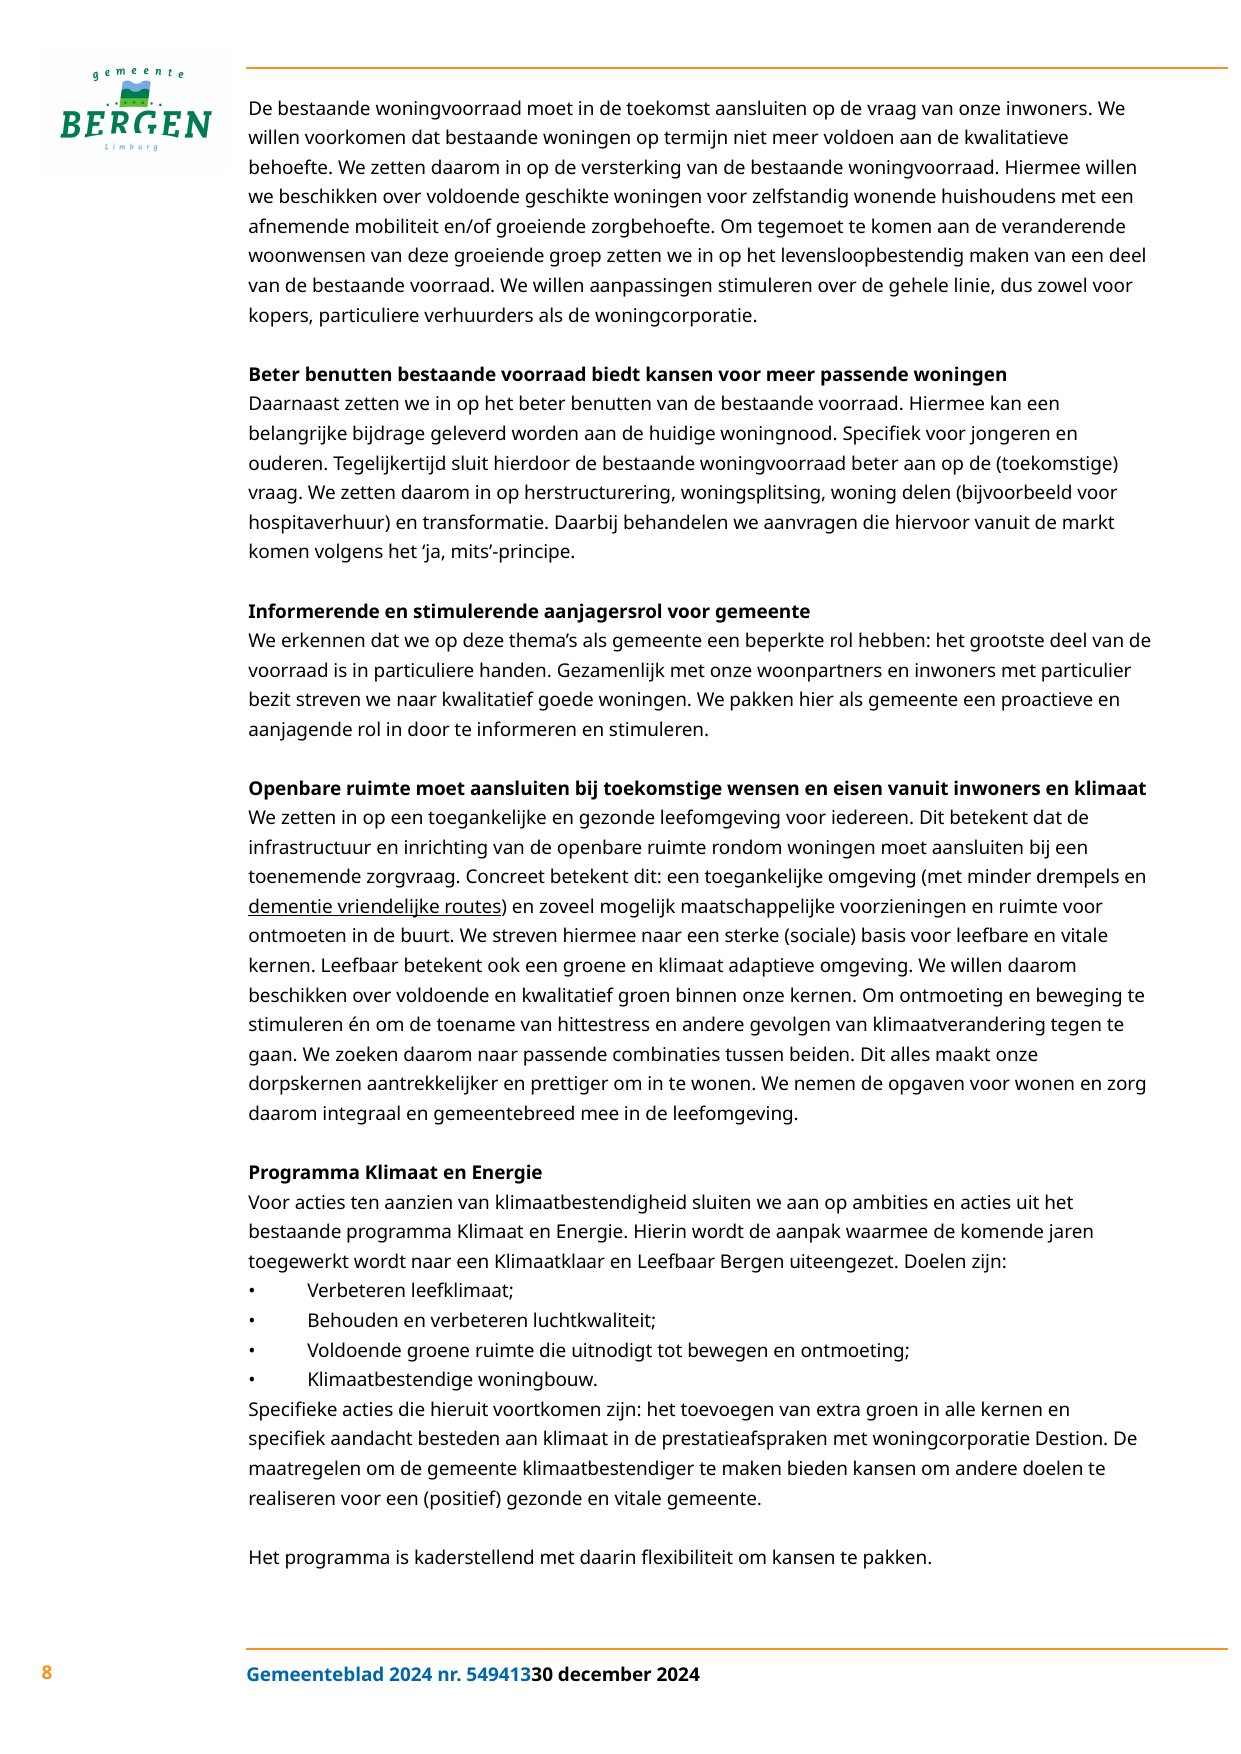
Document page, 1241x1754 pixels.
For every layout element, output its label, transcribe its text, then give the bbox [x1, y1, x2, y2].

table_header Programma Klimaat en Energie Voor acties ten aanzien van klimaatbestendigheid sluiten we aan op ambities en acties uit het bestaande programma Klimaat en Energie. Hierin wordt de aanpak waarmee de komende jaren toegewerkt wordt naar een Klimaatklaar en Leefbaar Bergen uiteengezet. Doelen zijn: Verbeteren leefklimaat; Behouden en verbeteren luchtkwaliteit; Voldoende groene ruimte die uitnodigt tot bewegen en ontmoeting; Klimaatbestendige woningbouw. Specifieke acties die hieruit voortkomen zijn: het toevoegen van extra groen in alle kernen en specifiek aandacht besteden aan klimaat in de prestatieafspraken met woningcorporatie Destion. De maatregelen om de gemeente klimaatbestendiger te maken bieden kansen om andere doelen te realiseren voor een (positief) gezonde en vitale gemeente. Het programma is kaderstellend met daarin flexibiliteit om kansen te pakken. [248, 1159, 1152, 1570]
table_header Informerende en stimulerende aanjagersrol voor gemeente We erkennen dat we op deze thema’s als gemeente een beperkte rol hebben: het grootste deel van de voorraad is in particuliere handen. Gezamenlijk met onze woonpartners en inwoners met particulier bezit streven we naar kwalitatief goede woningen. We pakken hier als gemeente een proactieve en aanjagende rol in door te informeren en stimuleren. [248, 598, 1152, 742]
text Daarnaast zetten we in op het beter benutten van de bestaande voorraad. Hiermee kan een belangrijke bijdrage geleverd worden aan de huidige woningnood. Specifiek voor jongeren en ouderen. Tegelijkertijd sluit hierdoor de bestaande woningvoorraad beter aan op de (toekomstige) vraag. We zetten daarom in op herstructurering, woningsplitsing, woning delen (bijvoorbeeld voor hospitaverhuur) en transformatie. Daarbij behandelen we aanvragen die hiervoor vanuit de markt komen volgens het ‘ja, mits’-principe. [248, 391, 1152, 564]
text Beter benutten bestaande voorraad biedt kansen voor meer passende woningen [248, 361, 1152, 387]
picture [41, 47, 231, 172]
text We zetten in op een toegankelijke en gezonde leefomgeving voor iedereen. Dit betekent dat de infrastructuur en inrichting van de openbare ruimte rondom woningen moet aansluiten bij een toenemende zorgvraag. Concreet betekent dit: een toegankelijke omgeving (met minder drempels en dementie vriendelijke routes) en zoveel mogelijk maatschappelijke voorzieningen en ruimte voor ontmoeten in de buurt. We streven hiermee naar een sterke (sociale) basis voor leefbare en vitale kernen. Leefbaar betekent ook een groene en klimaat adaptieve omgeving. We willen daarom beschikken over voldoende en kwalitatief groen binnen onze kernen. Om ontmoeting en beweging te stimuleren én om de toename van hittestress en andere gevolgen van klimaatverandering tegen te gaan. We zoeken daarom naar passende combinaties tussen beiden. Dit alles maakt onze dorpskernen aantrekkelijker en prettiger om in te wonen. We nemen de opgaven voor wonen en zorg daarom integraal en gemeentebreed mee in de leefomgeving. [248, 804, 1152, 1126]
text Openbare ruimte moet aansluiten bij toekomstige wensen en eisen vanuit inwoners en klimaat [248, 775, 1152, 800]
text De bestaande woningvoorraad moet in de toekomst aansluiten op de vraag van onze inwoners. We willen voorkomen dat bestaande woningen op termijn niet meer voldoen aan de kwalitatieve behoefte. We zetten daarom in op de versterking van de bestaande woningvoorraad. Hiermee willen we beschikken over voldoende geschikte woningen voor zelfstandig wonende huishoudens met een afnemende mobiliteit en/of groeiende zorgbehoefte. Om tegemoet te komen aan de veranderende woonwensen van deze groeiende groep zetten we in op het levensloopbestendig maken van een deel van de bestaande voorraad. We willen aanpassingen stimuleren over de gehele linie, dus zowel voor kopers, particuliere verhuurders als de woningcorporatie. [248, 95, 1152, 328]
